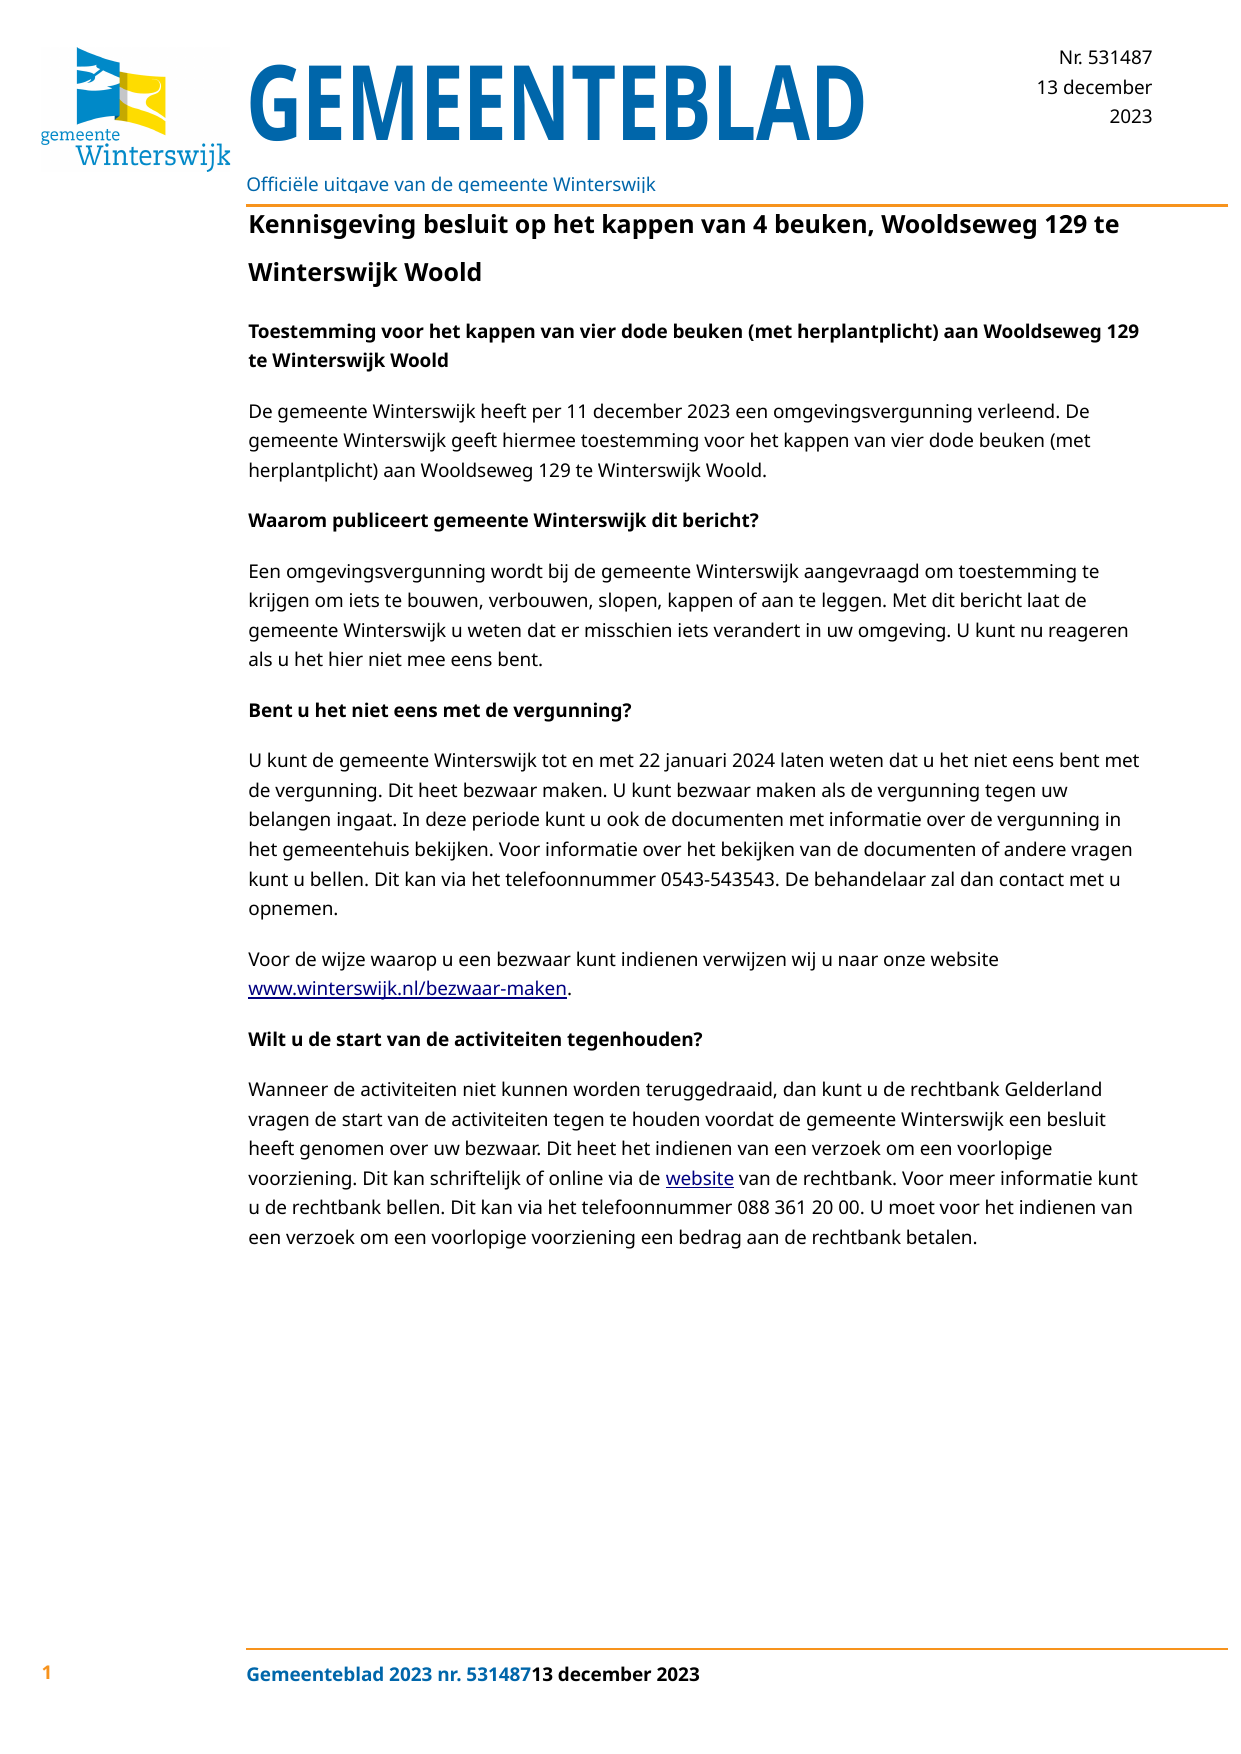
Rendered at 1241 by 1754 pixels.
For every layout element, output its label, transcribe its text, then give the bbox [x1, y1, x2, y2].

picture [225, 153, 231, 162]
text Wilt u de start van de activiteiten tegenhouden? [248, 1026, 1152, 1052]
text Kennisgeving besluit op het kappen van 4 beuken, Wooldseweg 129 te Winterswijk Woold [248, 207, 1152, 288]
text De gemeente Winterswijk heeft per 11 december 2023 een omgevingsvergunning verleend. De gemeente Winterswijk geeft hiermee toestemming voor het kappen van vier dode beuken (met herplantplicht) aan Wooldseweg 129 te Winterswijk Woold. [248, 398, 1152, 483]
text Een omgevingsvergunning wordt bij de gemeente Winterswijk aangevraagd om toestemming te krijgen om iets te bouwen, verbouwen, slopen, kappen of aan te leggen. Met dit bericht laat de gemeente Winterswijk u weten dat er misschien iets verandert in uw omgeving. U kunt nu reageren als u het hier niet mee eens bent. [248, 558, 1152, 672]
text U kunt de gemeente Winterswijk tot en met 22 januari 2024 laten weten dat u het niet eens bent met de vergunning. Dit heet bezwaar maken. U kunt bezwaar maken als de vergunning tegen uw belangen ingaat. In deze periode kunt u ook de documenten met informatie over de vergunning in het gemeentehuis bekijken. Voor informatie over het bekijken van de documenten of andere vragen kunt u bellen. Dit kan via het telefoonnummer 0543-543543. De behandelaar zal dan contact met u opnemen. [248, 747, 1152, 921]
text Voor de wijze waarop u een bezwaar kunt indienen verwijzen wij u naar onze website www.winterswijk.nl/bezwaar-maken. [248, 946, 1152, 1001]
picture [41, 47, 231, 172]
text Bent u het niet eens met de vergunning? [248, 697, 1152, 723]
text Wanneer de activiteiten niet kunnen worden teruggedraaid, dan kunt u de rechtbank Gelderland vragen de start van de activiteiten tegen te houden voordat de gemeente Winterswijk een besluit heeft genomen over uw bezwaar. Dit heet het indienen van een verzoek om een voorlopige voorziening. Dit kan schriftelijk of online via de website van de rechtbank. Voor meer informatie kunt u de rechtbank bellen. Dit kan via het telefoonnummer 088 361 20 00. U moet voor het indienen van een verzoek om een voorlopige voorziening een bedrag aan de rechtbank betalen. [248, 1076, 1152, 1250]
text Waarom publiceert gemeente Winterswijk dit bericht? [248, 507, 1152, 533]
text Toestemming voor het kappen van vier dode beuken (met herplantplicht) aan Wooldseweg 129 te Winterswijk Woold [248, 318, 1152, 373]
